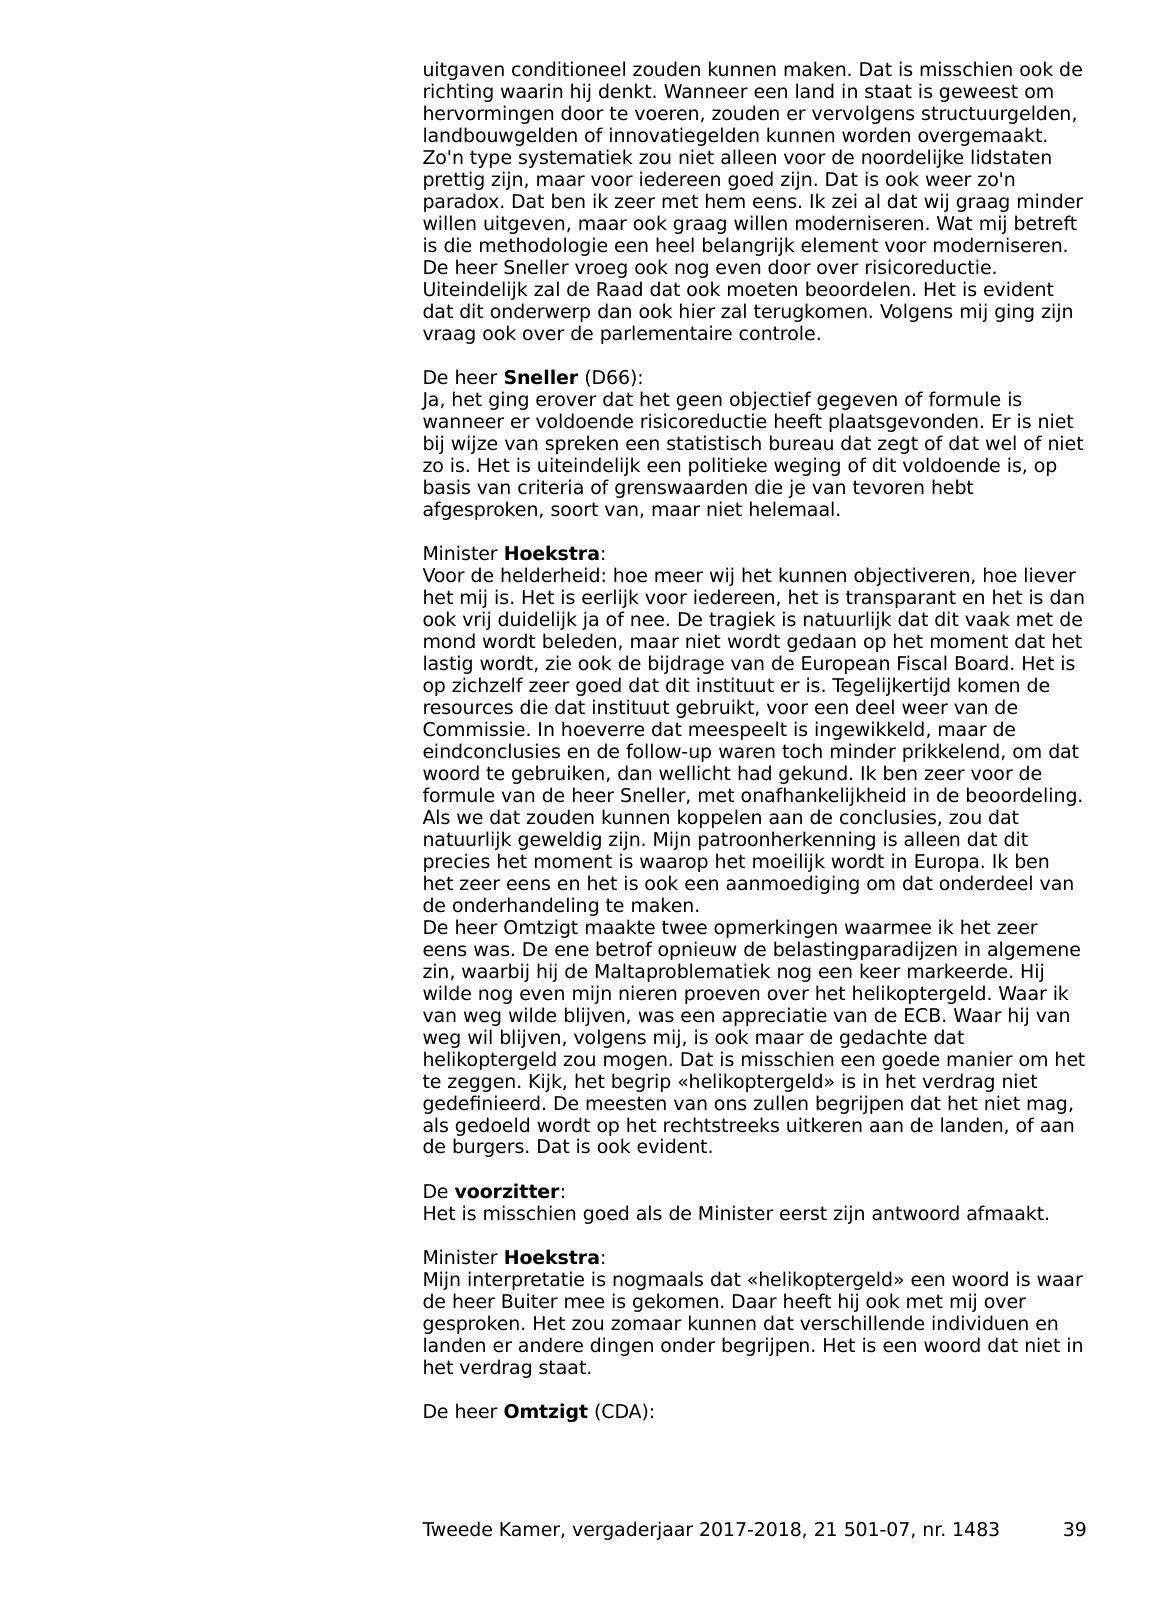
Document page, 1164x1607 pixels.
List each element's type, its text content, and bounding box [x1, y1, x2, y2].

text Minister Hoekstra: [422, 543, 1087, 565]
text De heer Omtzigt maakte twee opmerkingen waarmee ik het zeer eens was. De ene betrof opnieuw de belastingparadijzen in algemene zin, waarbij hij de Maltaproblematiek nog een keer markeerde. Hij wilde nog even mijn nieren proeven over het helikoptergeld. Waar ik van weg wilde blijven, was een appreciatie van de ECB. Waar hij van weg wil blijven, volgens mij, is ook maar de gedachte dat helikoptergeld zou mogen. Dat is misschien een goede manier om het te zeggen. Kijk, het begrip «helikoptergeld» is in het verdrag niet gedefinieerd. De meesten van ons zullen begrijpen dat het niet mag, als gedoeld wordt op het rechtstreeks uitkeren aan de landen, of aan de burgers. Dat is ook evident. [422, 917, 1087, 1158]
text Ja, het ging erover dat het geen objectief gegeven of formule is wanneer er voldoende risicoreductie heeft plaatsgevonden. Er is niet bij wijze van spreken een statistisch bureau dat zegt of dat wel of niet zo is. Het is uiteindelijk een politieke weging of dit voldoende is, op basis van criteria of grenswaarden die je van tevoren hebt afgesproken, soort van, maar niet helemaal. [422, 389, 1087, 521]
text De voorzitter: [422, 1181, 1087, 1203]
text Voor de helderheid: hoe meer wij het kunnen objectiveren, hoe liever het mij is. Het is eerlijk voor iedereen, het is transparant en het is dan ook vrij duidelijk ja of nee. De tragiek is natuurlijk dat dit vaak met de mond wordt beleden, maar niet wordt gedaan op het moment dat het lastig wordt, zie ook de bijdrage van de European Fiscal Board. Het is op zichzelf zeer goed dat dit instituut er is. Tegelijkertijd komen de resources die dat instituut gebruikt, voor een deel weer van de Commissie. In hoeverre dat meespeelt is ingewikkeld, maar de eindconclusies en de follow-up waren toch minder prikkelend, om dat woord te gebruiken, dan wellicht had gekund. Ik ben zeer voor de formule van de heer Sneller, met onafhankelijkheid in de beoordeling. Als we dat zouden kunnen koppelen aan de conclusies, zou dat natuurlijk geweldig zijn. Mijn patroonherkenning is alleen dat dit precies het moment is waarop het moeilijk wordt in Europa. Ik ben het zeer eens en het is ook een aanmoediging om dat onderdeel van de onderhandeling te maken. [422, 565, 1087, 917]
text Het is misschien goed als de Minister eerst zijn antwoord afmaakt. [422, 1203, 1087, 1224]
text De heer Sneller (D66): [422, 367, 1087, 389]
text Mijn interpretatie is nogmaals dat «helikoptergeld» een woord is waar de heer Buiter mee is gekomen. Daar heeft hij ook met mij over gesproken. Het zou zomaar kunnen dat verschillende individuen en landen er andere dingen onder begrijpen. Het is een woord dat niet in het verdrag staat. [422, 1269, 1087, 1379]
text De heer Sneller vroeg ook nog even door over risicoreductie. Uiteindelijk zal de Raad dat ook moeten beoordelen. Het is evident dat dit onderwerp dan ook hier zal terugkomen. Volgens mij ging zijn vraag ook over de parlementaire controle. [422, 257, 1087, 345]
text De heer Omtzigt (CDA): [422, 1401, 1087, 1423]
text Minister Hoekstra: [422, 1247, 1087, 1269]
text uitgaven conditioneel zouden kunnen maken. Dat is misschien ook de richting waarin hij denkt. Wanneer een land in staat is geweest om hervormingen door te voeren, zouden er vervolgens structuurgelden, landbouwgelden of innovatiegelden kunnen worden overgemaakt. Zo'n type systematiek zou niet alleen voor de noordelijke lidstaten prettig zijn, maar voor iedereen goed zijn. Dat is ook weer zo'n paradox. Dat ben ik zeer met hem eens. Ik zei al dat wij graag minder willen uitgeven, maar ook graag willen moderniseren. Wat mij betreft is die methodologie een heel belangrijk element voor moderniseren. [422, 59, 1087, 257]
